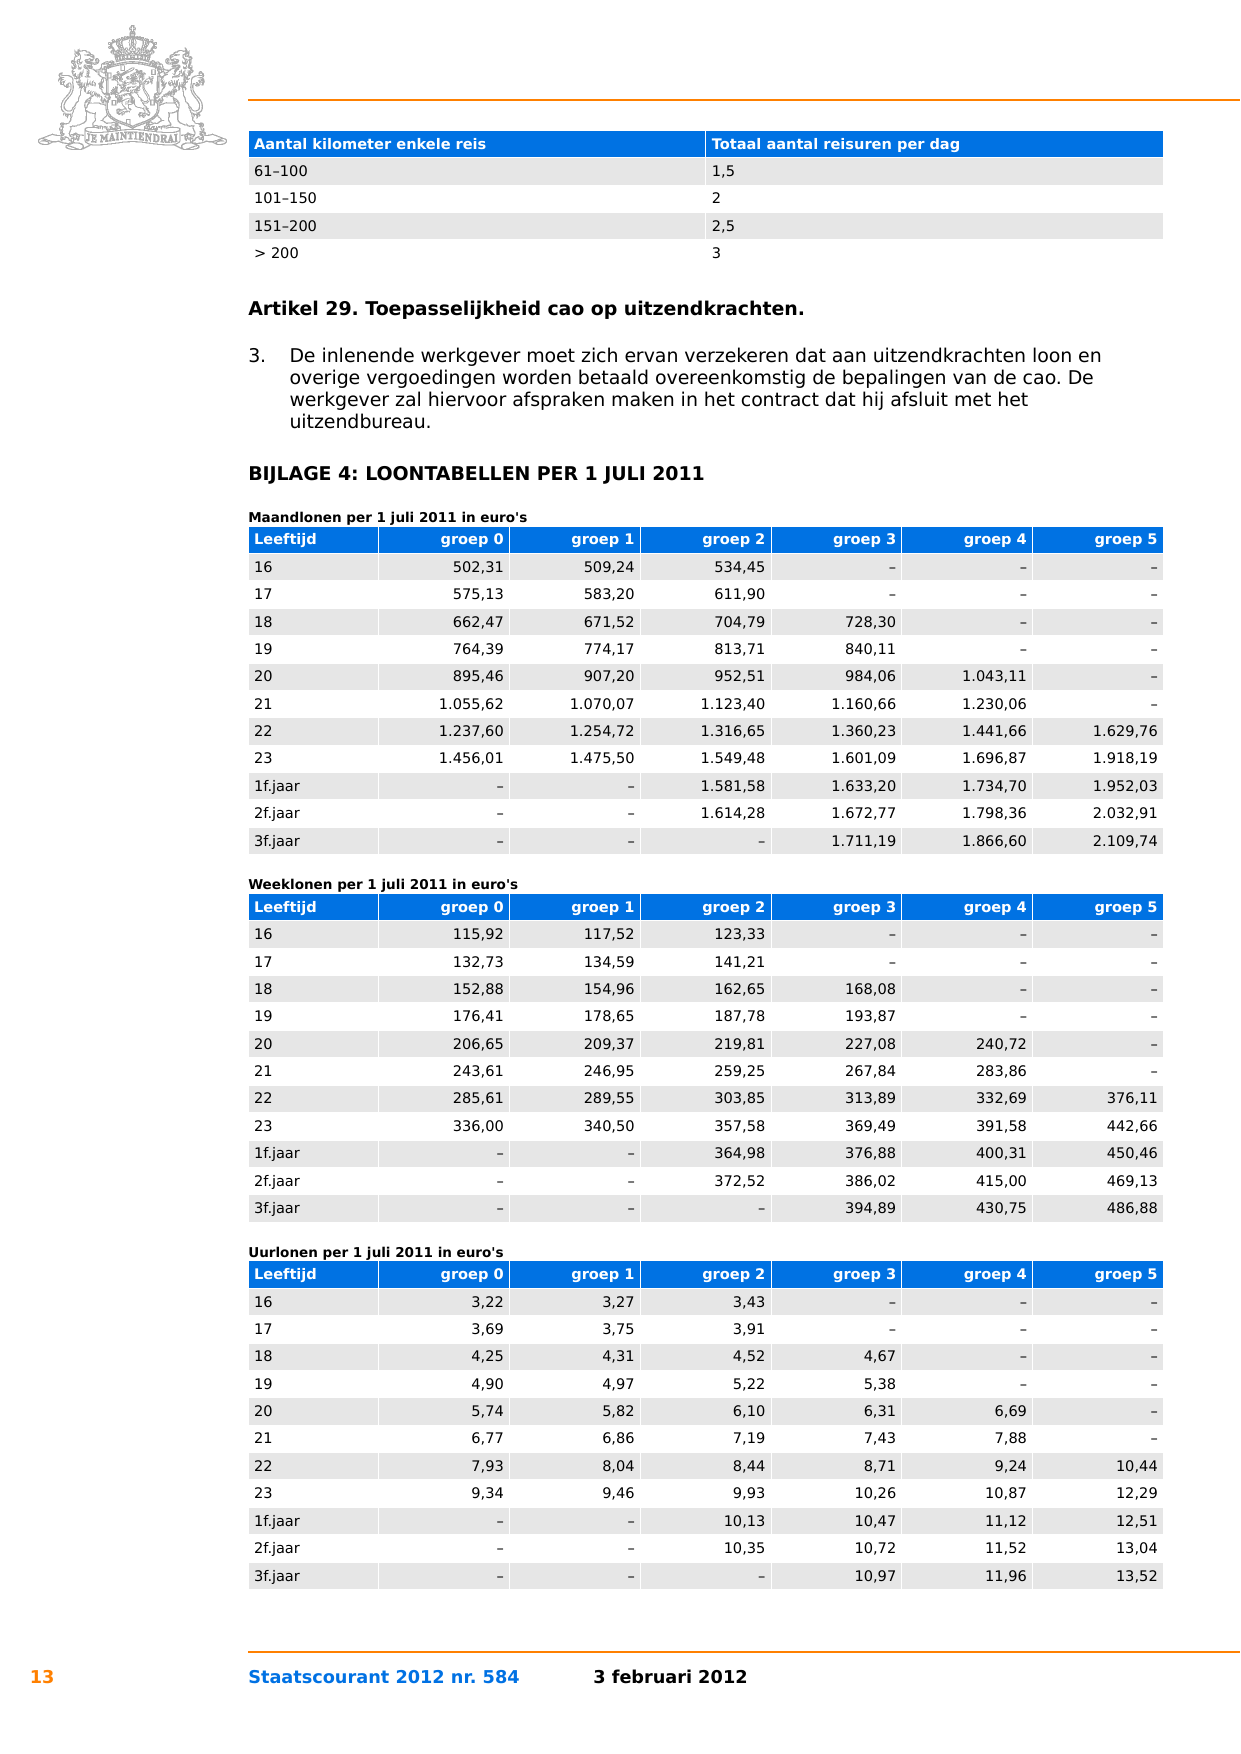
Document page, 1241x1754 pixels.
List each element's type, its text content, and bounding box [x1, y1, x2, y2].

picture [38, 25, 227, 150]
table_cell 4,31 [510, 1344, 640, 1370]
table_header Weeklonen per 1 juli 2011 in euro's [248, 877, 1163, 893]
table_cell groep 5 [1033, 1261, 1163, 1288]
table_cell 17 [249, 1316, 378, 1342]
table_cell groep 3 [772, 527, 901, 553]
table_cell 9,24 [902, 1453, 1032, 1479]
table_cell 415,00 [902, 1168, 1032, 1194]
table_cell 509,24 [510, 554, 640, 580]
table_cell 18 [249, 1344, 378, 1370]
table_cell Leeftijd [249, 1261, 378, 1288]
table_cell – [510, 1141, 640, 1167]
table_cell 3,75 [510, 1316, 640, 1342]
table_cell 10,97 [772, 1563, 901, 1589]
table_cell 534,45 [641, 554, 771, 580]
table_cell – [379, 1195, 509, 1222]
table_cell 303,85 [641, 1086, 771, 1112]
table_cell 1.254,72 [510, 718, 640, 745]
table_cell – [902, 921, 1032, 948]
table_cell 1f.jaar [249, 1508, 378, 1534]
table_cell 764,39 [379, 636, 509, 662]
table_cell 3f.jaar [249, 828, 378, 854]
table_cell 10,44 [1033, 1453, 1163, 1479]
table_cell 2f.jaar [249, 801, 378, 827]
table_cell 187,78 [641, 1004, 771, 1030]
table_cell 18 [249, 976, 378, 1002]
table_cell – [902, 554, 1032, 580]
table_cell 1.633,20 [772, 773, 901, 799]
table_cell 3,43 [641, 1289, 771, 1315]
table_cell – [510, 1563, 640, 1589]
table_cell – [379, 1141, 509, 1167]
table_cell 3,27 [510, 1289, 640, 1315]
table_cell 240,72 [902, 1031, 1032, 1057]
table_cell 3f.jaar [249, 1563, 378, 1589]
table_cell 132,73 [379, 949, 509, 975]
table_cell 1.798,36 [902, 801, 1032, 827]
table_cell groep 3 [772, 894, 901, 920]
table_cell 19 [249, 1004, 378, 1030]
table_cell – [379, 773, 509, 799]
table_cell 259,25 [641, 1058, 771, 1085]
table_cell – [902, 609, 1032, 635]
table_cell 1.629,76 [1033, 718, 1163, 745]
table_cell – [902, 1004, 1032, 1030]
table_cell groep 3 [772, 1261, 901, 1288]
table_cell 10,72 [772, 1535, 901, 1562]
table_cell 101–150 [249, 186, 705, 212]
table_cell 469,13 [1033, 1168, 1163, 1194]
table_cell 1.918,19 [1033, 746, 1163, 772]
table_cell 21 [249, 1426, 378, 1452]
table_cell 1.866,60 [902, 828, 1032, 854]
table_cell – [1033, 1344, 1163, 1370]
table_cell 151–200 [249, 213, 705, 239]
table_cell 18 [249, 609, 378, 635]
table_cell – [1033, 664, 1163, 690]
table_cell 227,08 [772, 1031, 901, 1057]
table_cell 394,89 [772, 1195, 901, 1222]
table_cell – [902, 949, 1032, 975]
table_cell 9,46 [510, 1481, 640, 1507]
table_cell 1f.jaar [249, 773, 378, 799]
table_cell – [510, 773, 640, 799]
table_cell 117,52 [510, 921, 640, 948]
table_cell – [641, 828, 771, 854]
table_cell 357,58 [641, 1113, 771, 1139]
table_cell – [1033, 581, 1163, 608]
table_cell 7,19 [641, 1426, 771, 1452]
table_cell 336,00 [379, 1113, 509, 1139]
table_cell 168,08 [772, 976, 901, 1002]
table_cell 9,34 [379, 1481, 509, 1507]
table_cell 11,96 [902, 1563, 1032, 1589]
table_header Totaal aantal reisuren per dag [706, 131, 1163, 157]
table_cell 2,5 [706, 213, 1163, 239]
table_cell 11,12 [902, 1508, 1032, 1534]
table_cell 9,93 [641, 1481, 771, 1507]
table_cell groep 2 [641, 1261, 771, 1288]
table_cell 313,89 [772, 1086, 901, 1112]
table_cell 21 [249, 691, 378, 717]
table_cell 1.160,66 [772, 691, 901, 717]
table_cell 340,50 [510, 1113, 640, 1139]
table_cell 7,88 [902, 1426, 1032, 1452]
table_cell 283,86 [902, 1058, 1032, 1085]
table_cell 1.672,77 [772, 801, 901, 827]
table_cell 1.952,03 [1033, 773, 1163, 799]
table_cell 285,61 [379, 1086, 509, 1112]
table_cell 502,31 [379, 554, 509, 580]
table_cell 10,13 [641, 1508, 771, 1534]
table_cell 10,35 [641, 1535, 771, 1562]
table_cell 662,47 [379, 609, 509, 635]
table_cell – [1033, 1058, 1163, 1085]
table_cell 5,82 [510, 1398, 640, 1425]
table_cell – [379, 1563, 509, 1589]
table_cell 611,90 [641, 581, 771, 608]
table_cell 7,43 [772, 1426, 901, 1452]
table_cell 162,65 [641, 976, 771, 1002]
table_cell groep 1 [510, 1261, 640, 1288]
subtitle BIJLAGE 4: LOONTABELLEN PER 1 JULI 2011 [248, 463, 1163, 485]
table_cell 12,51 [1033, 1508, 1163, 1534]
table_cell – [1033, 1371, 1163, 1397]
table_cell 4,97 [510, 1371, 640, 1397]
table_cell groep 2 [641, 527, 771, 553]
table_cell 10,26 [772, 1481, 901, 1507]
table_cell 1.055,62 [379, 691, 509, 717]
table_cell groep 4 [902, 894, 1032, 920]
table_cell – [1033, 609, 1163, 635]
table_cell 1.581,58 [641, 773, 771, 799]
table_cell 4,52 [641, 1344, 771, 1370]
table_cell 1.316,65 [641, 718, 771, 745]
table_cell – [902, 636, 1032, 662]
table_cell – [379, 801, 509, 827]
table_cell – [510, 828, 640, 854]
table_cell 7,93 [379, 1453, 509, 1479]
table_cell 134,59 [510, 949, 640, 975]
table_cell 1.441,66 [902, 718, 1032, 745]
table_cell 13,52 [1033, 1563, 1163, 1589]
table_cell 22 [249, 718, 378, 745]
table_cell 178,65 [510, 1004, 640, 1030]
table_cell – [1033, 949, 1163, 975]
table_cell 3,91 [641, 1316, 771, 1342]
table_cell – [1033, 1316, 1163, 1342]
table_cell 8,04 [510, 1453, 640, 1479]
table_cell 19 [249, 1371, 378, 1397]
table_cell 10,87 [902, 1481, 1032, 1507]
table_cell 23 [249, 1113, 378, 1139]
table_cell 583,20 [510, 581, 640, 608]
table_cell 21 [249, 1058, 378, 1085]
table_cell groep 1 [510, 894, 640, 920]
table_cell 3f.jaar [249, 1195, 378, 1222]
table_cell 4,90 [379, 1371, 509, 1397]
table_cell 376,11 [1033, 1086, 1163, 1112]
table_cell 895,46 [379, 664, 509, 690]
table_cell 176,41 [379, 1004, 509, 1030]
table_cell – [902, 976, 1032, 1002]
table_cell – [641, 1563, 771, 1589]
table_cell 369,49 [772, 1113, 901, 1139]
table_cell 20 [249, 1398, 378, 1425]
table_cell 450,46 [1033, 1141, 1163, 1167]
table_cell 2.109,74 [1033, 828, 1163, 854]
table_cell 20 [249, 664, 378, 690]
table_cell – [379, 1168, 509, 1194]
table_cell 1.230,06 [902, 691, 1032, 717]
table_cell 4,25 [379, 1344, 509, 1370]
table_cell 2f.jaar [249, 1535, 378, 1562]
table_cell 575,13 [379, 581, 509, 608]
table_cell 5,22 [641, 1371, 771, 1397]
table_cell 332,69 [902, 1086, 1032, 1112]
table_cell – [510, 1168, 640, 1194]
table_cell 1.360,23 [772, 718, 901, 745]
table_cell – [1033, 691, 1163, 717]
table_cell groep 2 [641, 894, 771, 920]
table_cell 11,52 [902, 1535, 1032, 1562]
table_cell 6,10 [641, 1398, 771, 1425]
table_cell 704,79 [641, 609, 771, 635]
table_cell 840,11 [772, 636, 901, 662]
table_cell 1.614,28 [641, 801, 771, 827]
table_cell – [641, 1195, 771, 1222]
table_cell 219,81 [641, 1031, 771, 1057]
table_cell 984,06 [772, 664, 901, 690]
table_cell 6,86 [510, 1426, 640, 1452]
table_cell – [772, 921, 901, 948]
table_cell – [1033, 1426, 1163, 1452]
table_cell 1.237,60 [379, 718, 509, 745]
table_cell 6,69 [902, 1398, 1032, 1425]
table_cell 12,29 [1033, 1481, 1163, 1507]
table_cell 1f.jaar [249, 1141, 378, 1167]
table_cell > 200 [249, 241, 705, 267]
table_cell 364,98 [641, 1141, 771, 1167]
table_cell 671,52 [510, 609, 640, 635]
table_cell 17 [249, 581, 378, 608]
table_cell 152,88 [379, 976, 509, 1002]
table_cell 246,95 [510, 1058, 640, 1085]
table_cell 1.549,48 [641, 746, 771, 772]
table_cell – [902, 1316, 1032, 1342]
table_cell 16 [249, 554, 378, 580]
table_cell 289,55 [510, 1086, 640, 1112]
table_cell 209,37 [510, 1031, 640, 1057]
table_cell 1.601,09 [772, 746, 901, 772]
table_cell 3,22 [379, 1289, 509, 1315]
table_cell – [379, 828, 509, 854]
table_cell – [1033, 921, 1163, 948]
table_cell 17 [249, 949, 378, 975]
table_cell – [379, 1535, 509, 1562]
table_cell – [772, 1316, 901, 1342]
table_header Maandlonen per 1 juli 2011 in euro's [248, 510, 1163, 526]
table_cell groep 4 [902, 1261, 1032, 1288]
table_cell 1.070,07 [510, 691, 640, 717]
table_cell 6,77 [379, 1426, 509, 1452]
table_cell – [1033, 1004, 1163, 1030]
table_cell 1.696,87 [902, 746, 1032, 772]
table_cell 206,65 [379, 1031, 509, 1057]
table_cell groep 5 [1033, 894, 1163, 920]
table_cell 123,33 [641, 921, 771, 948]
table_cell groep 1 [510, 527, 640, 553]
table_cell 23 [249, 1481, 378, 1507]
table_cell 115,92 [379, 921, 509, 948]
table_cell – [510, 1508, 640, 1534]
table_cell 907,20 [510, 664, 640, 690]
table_cell 22 [249, 1453, 378, 1479]
table_cell – [510, 1195, 640, 1222]
table_cell 400,31 [902, 1141, 1032, 1167]
table_cell 243,61 [379, 1058, 509, 1085]
table_cell 8,71 [772, 1453, 901, 1479]
table_cell 5,38 [772, 1371, 901, 1397]
table_cell 5,74 [379, 1398, 509, 1425]
table_cell – [1033, 1398, 1163, 1425]
table_cell – [902, 581, 1032, 608]
table_cell 3,69 [379, 1316, 509, 1342]
table_cell 372,52 [641, 1168, 771, 1194]
table_cell – [379, 1508, 509, 1534]
table_cell Leeftijd [249, 527, 378, 553]
table_cell groep 5 [1033, 527, 1163, 553]
table_cell – [902, 1344, 1032, 1370]
table_header Uurlonen per 1 juli 2011 in euro's [248, 1245, 1163, 1260]
table_cell 4,67 [772, 1344, 901, 1370]
table_cell – [902, 1289, 1032, 1315]
table_cell – [1033, 976, 1163, 1002]
table_cell 19 [249, 636, 378, 662]
table_cell – [772, 949, 901, 975]
table_cell groep 0 [379, 527, 509, 553]
table_cell 8,44 [641, 1453, 771, 1479]
table_cell 1.456,01 [379, 746, 509, 772]
table_cell 1.711,19 [772, 828, 901, 854]
table_cell 141,21 [641, 949, 771, 975]
table_cell 376,88 [772, 1141, 901, 1167]
table_cell 442,66 [1033, 1113, 1163, 1139]
table_cell – [510, 1535, 640, 1562]
table_cell 6,31 [772, 1398, 901, 1425]
table_header Aantal kilometer enkele reis [249, 131, 705, 157]
table_cell 728,30 [772, 609, 901, 635]
table_cell 154,96 [510, 976, 640, 1002]
table_cell – [772, 1289, 901, 1315]
table_cell 386,02 [772, 1168, 901, 1194]
table_cell 13,04 [1033, 1535, 1163, 1562]
table_cell 16 [249, 1289, 378, 1315]
table_cell 23 [249, 746, 378, 772]
table_cell 1.123,40 [641, 691, 771, 717]
table_cell 2 [706, 186, 1163, 212]
table_cell 10,47 [772, 1508, 901, 1534]
table_cell – [772, 581, 901, 608]
table_cell 3 [706, 241, 1163, 267]
table_cell – [510, 801, 640, 827]
table_cell 267,84 [772, 1058, 901, 1085]
table_cell 486,88 [1033, 1195, 1163, 1222]
table_cell – [1033, 1031, 1163, 1057]
table_cell 61–100 [249, 158, 705, 185]
table_cell 430,75 [902, 1195, 1032, 1222]
table_cell groep 4 [902, 527, 1032, 553]
table_cell – [902, 1371, 1032, 1397]
table_cell groep 0 [379, 1261, 509, 1288]
table_cell groep 0 [379, 894, 509, 920]
table_cell 16 [249, 921, 378, 948]
table_cell 1.043,11 [902, 664, 1032, 690]
subtitle Artikel 29. Toepasselijkheid cao op uitzendkrachten. [248, 298, 1163, 320]
table_cell 2.032,91 [1033, 801, 1163, 827]
text 3. De inlenende werkgever moet zich ervan verzekeren dat aan uitzendkrachten loon en overige vergoedingen worden betaald overeenkomstig de bepalingen van de cao. De werkgever zal hiervoor afspraken maken in het contract dat hij afsluit met het uitzendbureau. [248, 345, 1163, 433]
table_cell 391,58 [902, 1113, 1032, 1139]
table_cell 20 [249, 1031, 378, 1057]
table_cell 813,71 [641, 636, 771, 662]
table_cell – [1033, 1289, 1163, 1315]
table_cell 22 [249, 1086, 378, 1112]
table_cell 2f.jaar [249, 1168, 378, 1194]
table_cell 1.734,70 [902, 773, 1032, 799]
table_cell 952,51 [641, 664, 771, 690]
table_cell 774,17 [510, 636, 640, 662]
table_cell – [1033, 636, 1163, 662]
table_cell 193,87 [772, 1004, 901, 1030]
table_cell – [1033, 554, 1163, 580]
table_cell – [772, 554, 901, 580]
table_cell 1,5 [706, 158, 1163, 185]
table_cell 1.475,50 [510, 746, 640, 772]
table_cell Leeftijd [249, 894, 378, 920]
